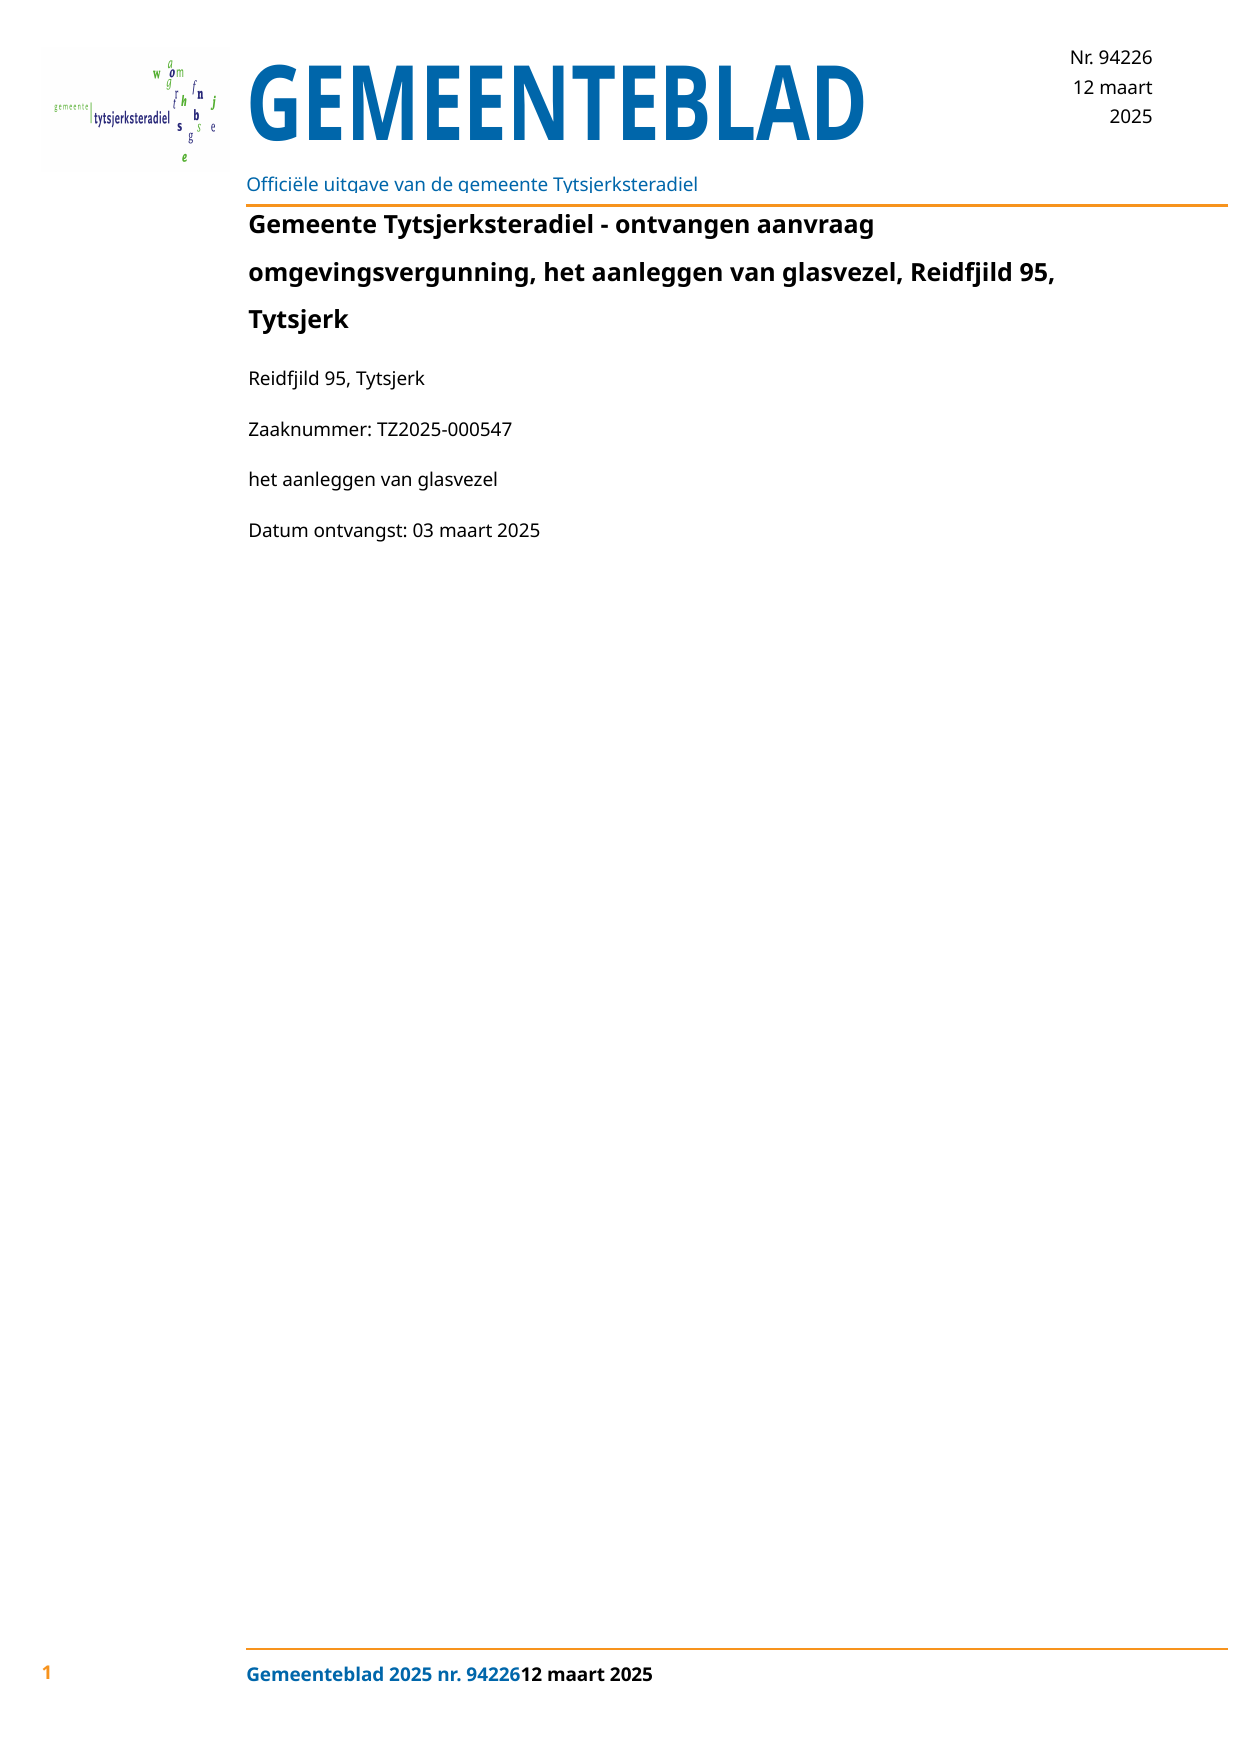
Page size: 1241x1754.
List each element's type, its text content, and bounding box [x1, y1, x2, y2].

picture [41, 47, 231, 172]
text Zaaknummer: TZ2025-000547 [248, 416, 1152, 442]
text het aanleggen van glasvezel [248, 466, 1152, 492]
text Gemeente Tytsjerksteradiel - ontvangen aanvraag omgevingsvergunning, het aanleggen van glasvezel, Reidfjild 95, Tytsjerk [248, 207, 1152, 336]
text Reidfjild 95, Tytsjerk [248, 366, 1152, 391]
text Datum ontvangst: 03 maart 2025 [248, 517, 1152, 542]
